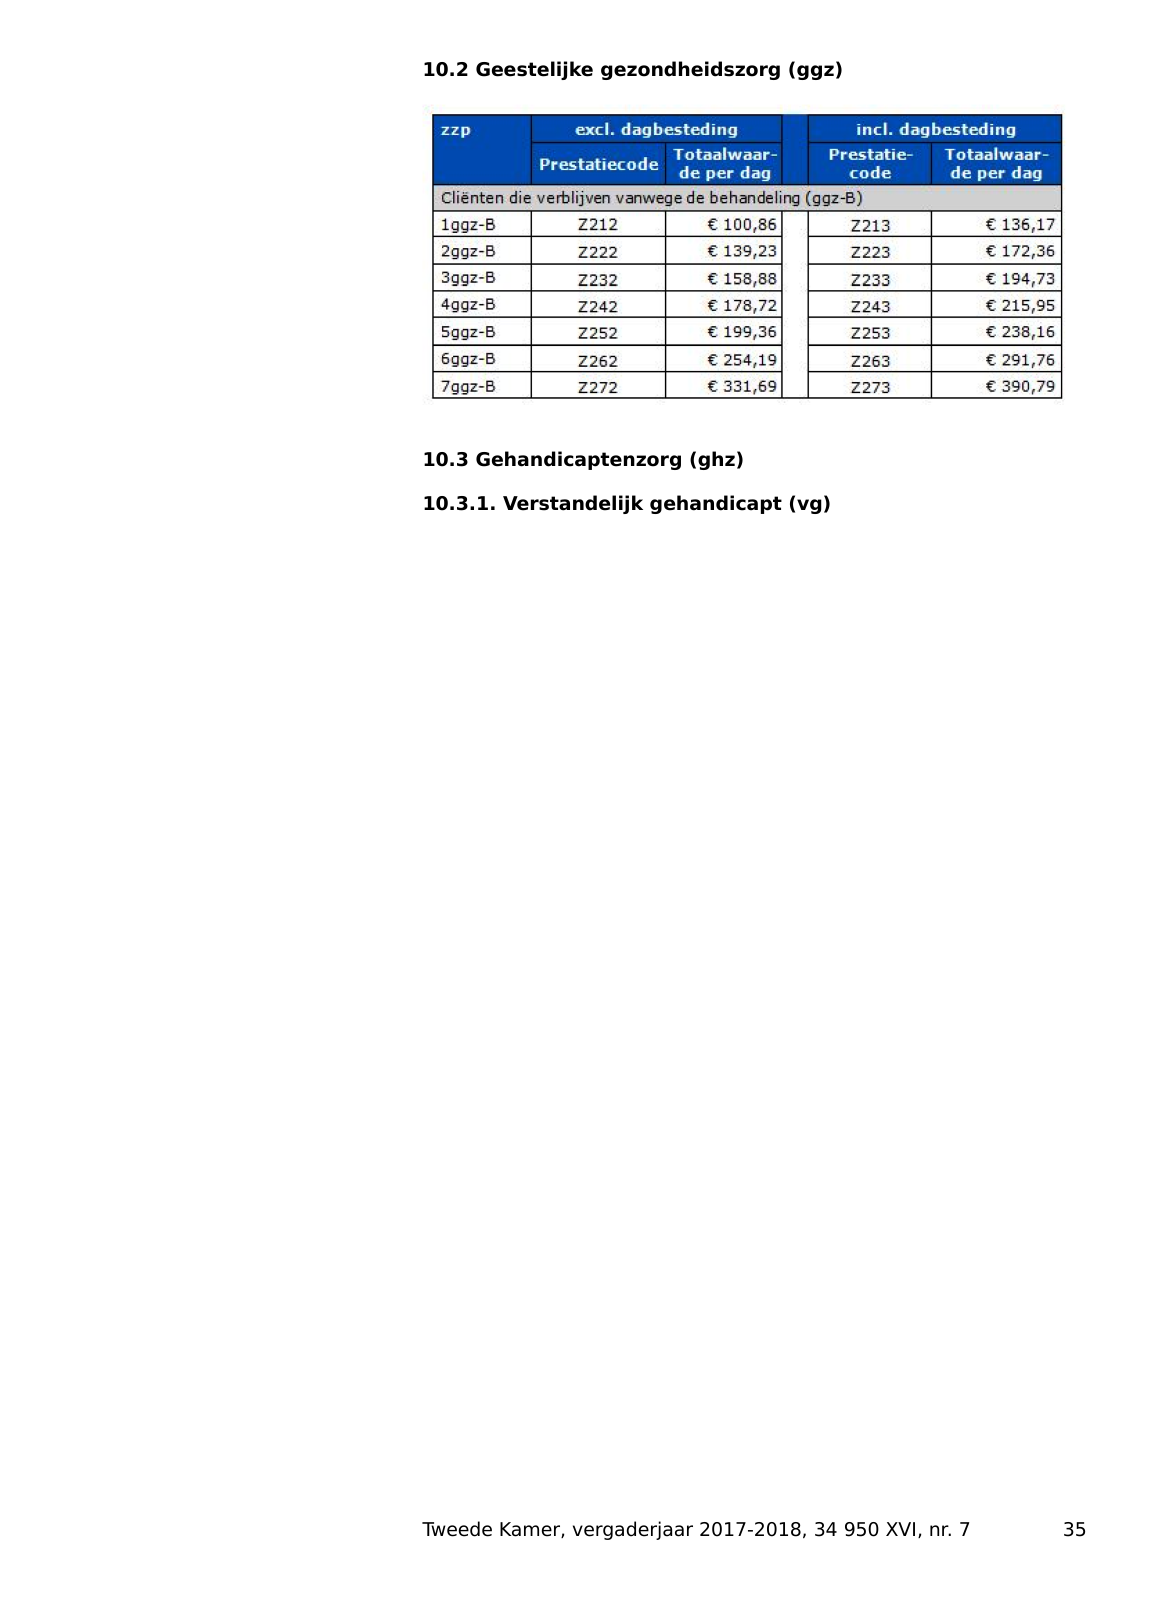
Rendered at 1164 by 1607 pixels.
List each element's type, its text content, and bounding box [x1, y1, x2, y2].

subtitle 10.2 Geestelijke gezondheidszorg (ggz) [422, 59, 1087, 81]
picture [422, 103, 1072, 405]
subtitle 10.3.1. Verstandelijk gehandicapt (vg) [422, 493, 1087, 515]
subtitle 10.3 Gehandicaptenzorg (ghz) [422, 448, 1087, 471]
